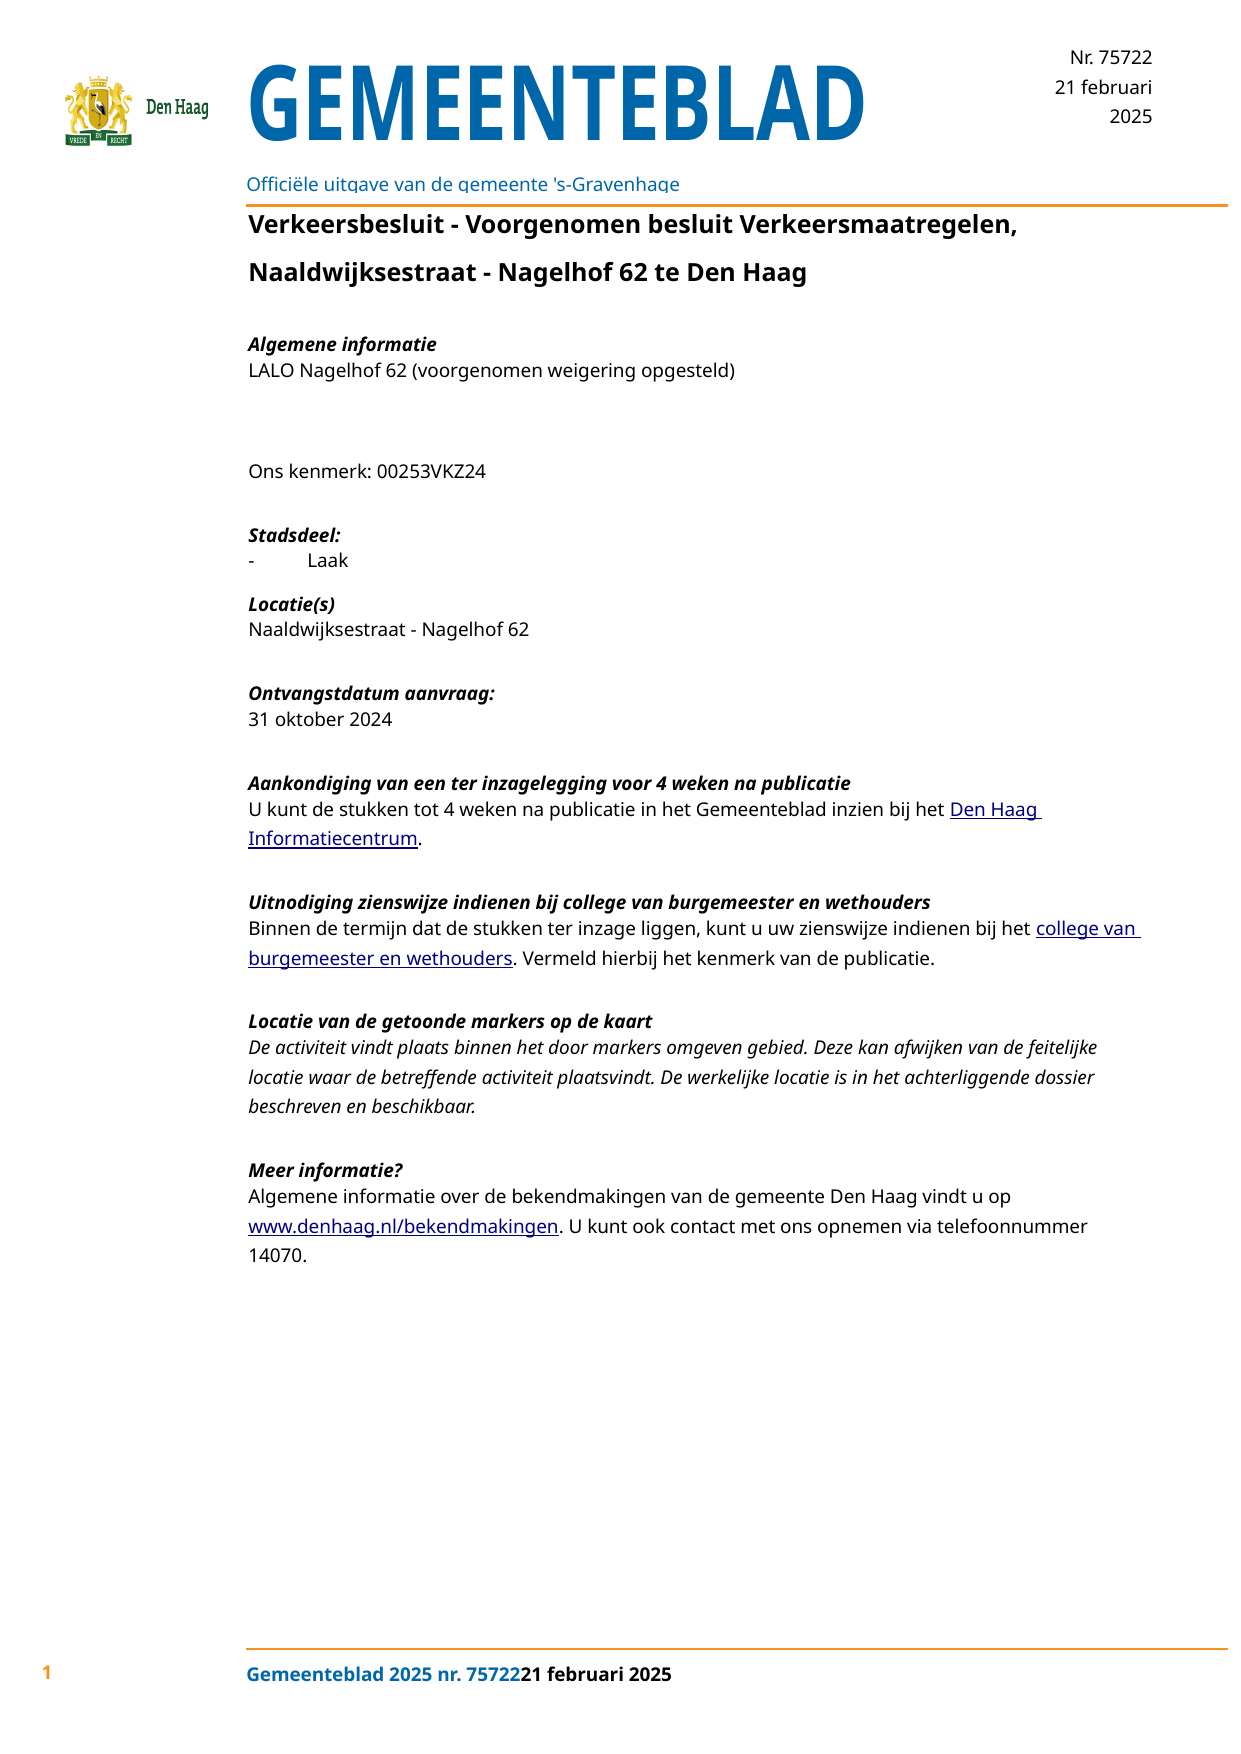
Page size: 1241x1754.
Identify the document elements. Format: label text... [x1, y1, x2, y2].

text Stadsdeel: [248, 522, 1152, 548]
text Meer informatie? [248, 1158, 1152, 1183]
text Binnen de termijn dat de stukken ter inzage liggen, kunt u uw zienswijze indienen bij het college van burgemeester en wethouders. Vermeld hierbij het kenmerk van de publicatie. [248, 915, 1152, 971]
text 31 oktober 2024 [248, 706, 1152, 732]
text Uitnodiging zienswijze indienen bij college van burgemeester en wethouders [248, 889, 1152, 915]
picture [41, 47, 231, 172]
list Laak [248, 548, 1152, 573]
text De activiteit vindt plaats binnen het door markers omgeven gebied. Deze kan afwijken van de feitelijke locatie waar de betreffende activiteit plaatsvindt. De werkelijke locatie is in het achterliggende dossier beschreven en beschikbaar. [248, 1034, 1152, 1119]
text Naaldwijksestraat - Nagelhof 62 [248, 617, 1152, 642]
text Verkeersbesluit - Voorgenomen besluit Verkeersmaatregelen, Naaldwijksestraat - Nagelhof 62 te Den Haag [248, 207, 1152, 288]
text Algemene informatie [248, 331, 1152, 357]
text Ontvangstdatum aanvraag: [248, 681, 1152, 706]
text LALO Nagelhof 62 (voorgenomen weigering opgesteld) [248, 357, 1152, 383]
text Aankondiging van een ter inzagelegging voor 4 weken na publicatie [248, 770, 1152, 796]
text Ons kenmerk: 00253VKZ24 [248, 458, 1152, 484]
text Locatie(s) [248, 591, 1152, 617]
text U kunt de stukken tot 4 weken na publicatie in het Gemeenteblad inzien bij het Den Haag Informatiecentrum. [248, 796, 1152, 851]
text Locatie van de getoonde markers op de kaart [248, 1009, 1152, 1034]
text Algemene informatie over de bekendmakingen van de gemeente Den Haag vindt u op www.denhaag.nl/bekendmakingen. U kunt ook contact met ons opnemen via telefoonnummer 14070. [248, 1183, 1152, 1268]
